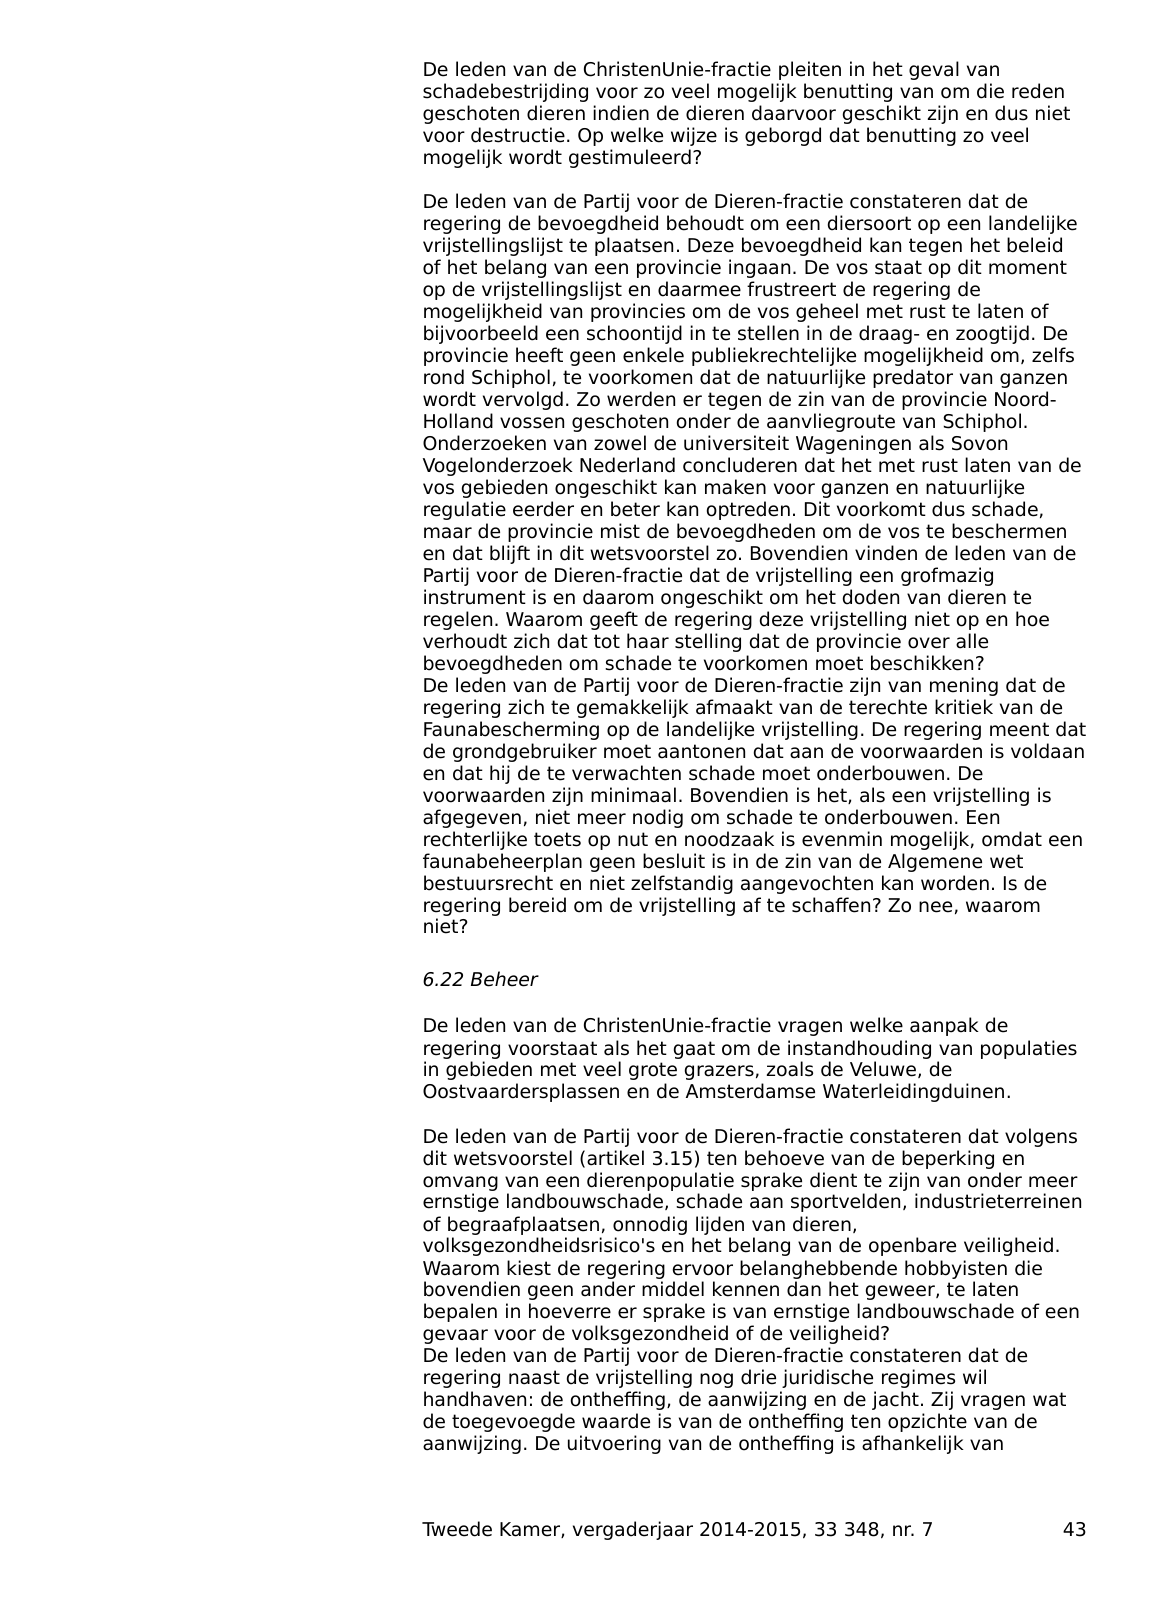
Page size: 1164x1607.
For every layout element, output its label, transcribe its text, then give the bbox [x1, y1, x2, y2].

text De leden van de Partij voor de Dieren-fractie constateren dat volgens dit wetsvoorstel (artikel 3.15) ten behoeve van de beperking en omvang van een dierenpopulatie sprake dient te zijn van onder meer ernstige landbouwschade, schade aan sportvelden, industrieterreinen of begraafplaatsen, onnodig lijden van dieren, volksgezondheidsrisico's en het belang van de openbare veiligheid. Waarom kiest de regering ervoor belanghebbende hobbyisten die bovendien geen ander middel kennen dan het geweer, te laten bepalen in hoeverre er sprake is van ernstige landbouwschade of een gevaar voor de volksgezondheid of de veiligheid? [422, 1126, 1087, 1345]
text De leden van de Partij voor de Dieren-fractie constateren dat de regering naast de vrijstelling nog drie juridische regimes wil handhaven: de ontheffing, de aanwijzing en de jacht. Zij vragen wat de toegevoegde waarde is van de ontheffing ten opzichte van de aanwijzing. De uitvoering van de ontheffing is afhankelijk van [422, 1345, 1087, 1455]
text De leden van de ChristenUnie-fractie pleiten in het geval van schadebestrijding voor zo veel mogelijk benutting van om die reden geschoten dieren indien de dieren daarvoor geschikt zijn en dus niet voor destructie. Op welke wijze is geborgd dat benutting zo veel mogelijk wordt gestimuleerd? [422, 59, 1087, 169]
text De leden van de Partij voor de Dieren-fractie zijn van mening dat de regering zich te gemakkelijk afmaakt van de terechte kritiek van de Faunabescherming op de landelijke vrijstelling. De regering meent dat de grondgebruiker moet aantonen dat aan de voorwaarden is voldaan en dat hij de te verwachten schade moet onderbouwen. De voorwaarden zijn minimaal. Bovendien is het, als een vrijstelling is afgegeven, niet meer nodig om schade te onderbouwen. Een rechterlijke toets op nut en noodzaak is evenmin mogelijk, omdat een faunabeheerplan geen besluit is in de zin van de Algemene wet bestuursrecht en niet zelfstandig aangevochten kan worden. Is de regering bereid om de vrijstelling af te schaffen? Zo nee, waarom niet? [422, 675, 1087, 938]
text De leden van de ChristenUnie-fractie vragen welke aanpak de regering voorstaat als het gaat om de instandhouding van populaties in gebieden met veel grote grazers, zoals de Veluwe, de Oostvaardersplassen en de Amsterdamse Waterleidingduinen. [422, 1015, 1087, 1103]
subtitle 6.22 Beheer [422, 968, 1087, 990]
text De leden van de Partij voor de Dieren-fractie constateren dat de regering de bevoegdheid behoudt om een diersoort op een landelijke vrijstellingslijst te plaatsen. Deze bevoegdheid kan tegen het beleid of het belang van een provincie ingaan. De vos staat op dit moment op de vrijstellingslijst en daarmee frustreert de regering de mogelijkheid van provincies om de vos geheel met rust te laten of bijvoorbeeld een schoontijd in te stellen in de draag- en zoogtijd. De provincie heeft geen enkele publiekrechtelijke mogelijkheid om, zelfs rond Schiphol, te voorkomen dat de natuurlijke predator van ganzen wordt vervolgd. Zo werden er tegen de zin van de provincie Noord-Holland vossen geschoten onder de aanvliegroute van Schiphol. Onderzoeken van zowel de universiteit Wageningen als Sovon Vogelonderzoek Nederland concluderen dat het met rust laten van de vos gebieden ongeschikt kan maken voor ganzen en natuurlijke regulatie eerder en beter kan optreden. Dit voorkomt dus schade, maar de provincie mist de bevoegdheden om de vos te beschermen en dat blijft in dit wetsvoorstel zo. Bovendien vinden de leden van de Partij voor de Dieren-fractie dat de vrijstelling een grofmazig instrument is en daarom ongeschikt om het doden van dieren te regelen. Waarom geeft de regering deze vrijstelling niet op en hoe verhoudt zich dat tot haar stelling dat de provincie over alle bevoegdheden om schade te voorkomen moet beschikken? [422, 191, 1087, 675]
